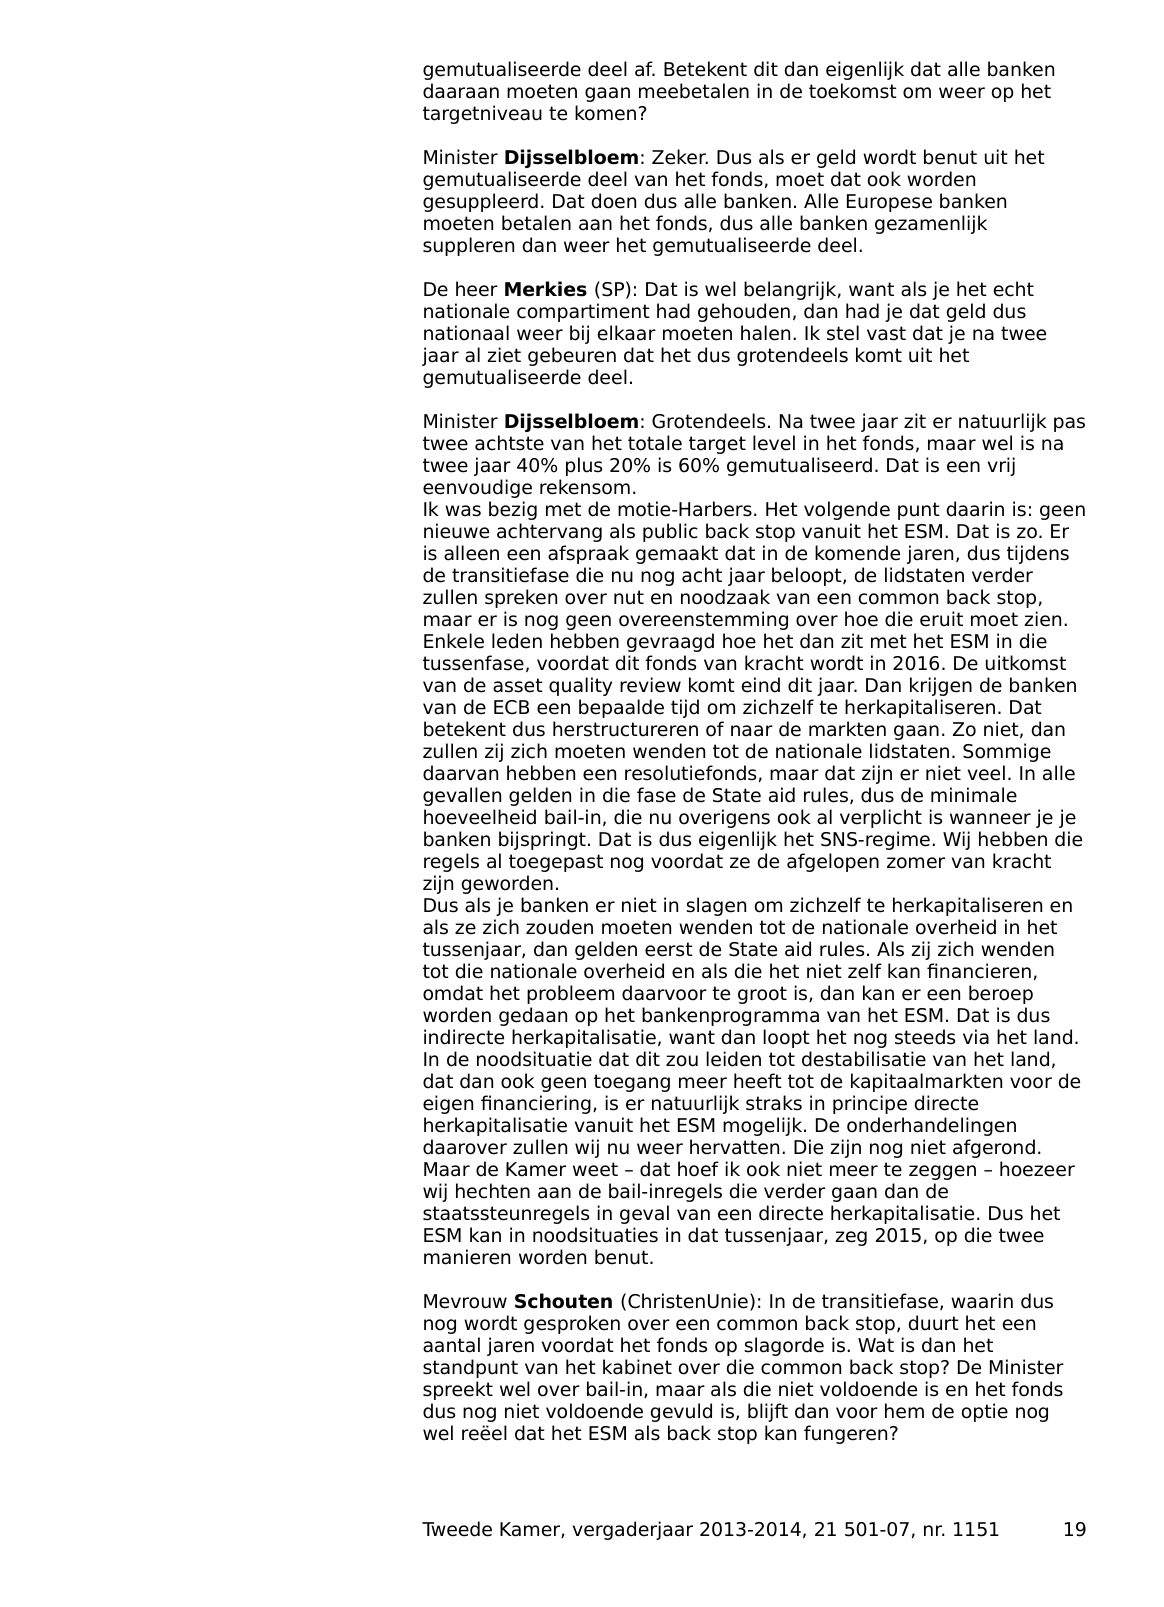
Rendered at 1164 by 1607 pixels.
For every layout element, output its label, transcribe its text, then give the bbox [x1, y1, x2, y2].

text Mevrouw Schouten (ChristenUnie): In de transitiefase, waarin dus nog wordt gesproken over een common back stop, duurt het een aantal jaren voordat het fonds op slagorde is. Wat is dan het standpunt van het kabinet over die common back stop? De Minister spreekt wel over bail-in, maar als die niet voldoende is en het fonds dus nog niet voldoende gevuld is, blijft dan voor hem de optie nog wel reëel dat het ESM als back stop kan fungeren? [422, 1291, 1087, 1444]
text Minister Dijsselbloem: Zeker. Dus als er geld wordt benut uit het gemutualiseerde deel van het fonds, moet dat ook worden gesuppleerd. Dat doen dus alle banken. Alle Europese banken moeten betalen aan het fonds, dus alle banken gezamenlijk suppleren dan weer het gemutualiseerde deel. [422, 147, 1087, 257]
text De heer Merkies (SP): Dat is wel belangrijk, want als je het echt nationale compartiment had gehouden, dan had je dat geld dus nationaal weer bij elkaar moeten halen. Ik stel vast dat je na twee jaar al ziet gebeuren dat het dus grotendeels komt uit het gemutualiseerde deel. [422, 279, 1087, 389]
text Minister Dijsselbloem: Grotendeels. Na twee jaar zit er natuurlijk pas twee achtste van het totale target level in het fonds, maar wel is na twee jaar 40% plus 20% is 60% gemutualiseerd. Dat is een vrij eenvoudige rekensom. [422, 411, 1087, 499]
text Dus als je banken er niet in slagen om zichzelf te herkapitaliseren en als ze zich zouden moeten wenden tot de nationale overheid in het tussenjaar, dan gelden eerst de State aid rules. Als zij zich wenden tot die nationale overheid en als die het niet zelf kan financieren, omdat het probleem daarvoor te groot is, dan kan er een beroep worden gedaan op het bankenprogramma van het ESM. Dat is dus indirecte herkapitalisatie, want dan loopt het nog steeds via het land. [422, 895, 1087, 1049]
text Ik was bezig met de motie-Harbers. Het volgende punt daarin is: geen nieuwe achtervang als public back stop vanuit het ESM. Dat is zo. Er is alleen een afspraak gemaakt dat in de komende jaren, dus tijdens de transitiefase die nu nog acht jaar beloopt, de lidstaten verder zullen spreken over nut en noodzaak van een common back stop, maar er is nog geen overeenstemming over hoe die eruit moet zien. [422, 499, 1087, 631]
text gemutualiseerde deel af. Betekent dit dan eigenlijk dat alle banken daaraan moeten gaan meebetalen in de toekomst om weer op het targetniveau te komen? [422, 59, 1087, 125]
text Enkele leden hebben gevraagd hoe het dan zit met het ESM in die tussenfase, voordat dit fonds van kracht wordt in 2016. De uitkomst van de asset quality review komt eind dit jaar. Dan krijgen de banken van de ECB een bepaalde tijd om zichzelf te herkapitaliseren. Dat betekent dus herstructureren of naar de markten gaan. Zo niet, dan zullen zij zich moeten wenden tot de nationale lidstaten. Sommige daarvan hebben een resolutiefonds, maar dat zijn er niet veel. In alle gevallen gelden in die fase de State aid rules, dus de minimale hoeveelheid bail-in, die nu overigens ook al verplicht is wanneer je je banken bijspringt. Dat is dus eigenlijk het SNS-regime. Wij hebben die regels al toegepast nog voordat ze de afgelopen zomer van kracht zijn geworden. [422, 631, 1087, 895]
text In de noodsituatie dat dit zou leiden tot destabilisatie van het land, dat dan ook geen toegang meer heeft tot de kapitaalmarkten voor de eigen financiering, is er natuurlijk straks in principe directe herkapitalisatie vanuit het ESM mogelijk. De onderhandelingen daarover zullen wij nu weer hervatten. Die zijn nog niet afgerond. Maar de Kamer weet – dat hoef ik ook niet meer te zeggen – hoezeer wij hechten aan de bail-inregels die verder gaan dan de staatssteunregels in geval van een directe herkapitalisatie. Dus het ESM kan in noodsituaties in dat tussenjaar, zeg 2015, op die twee manieren worden benut. [422, 1049, 1087, 1268]
